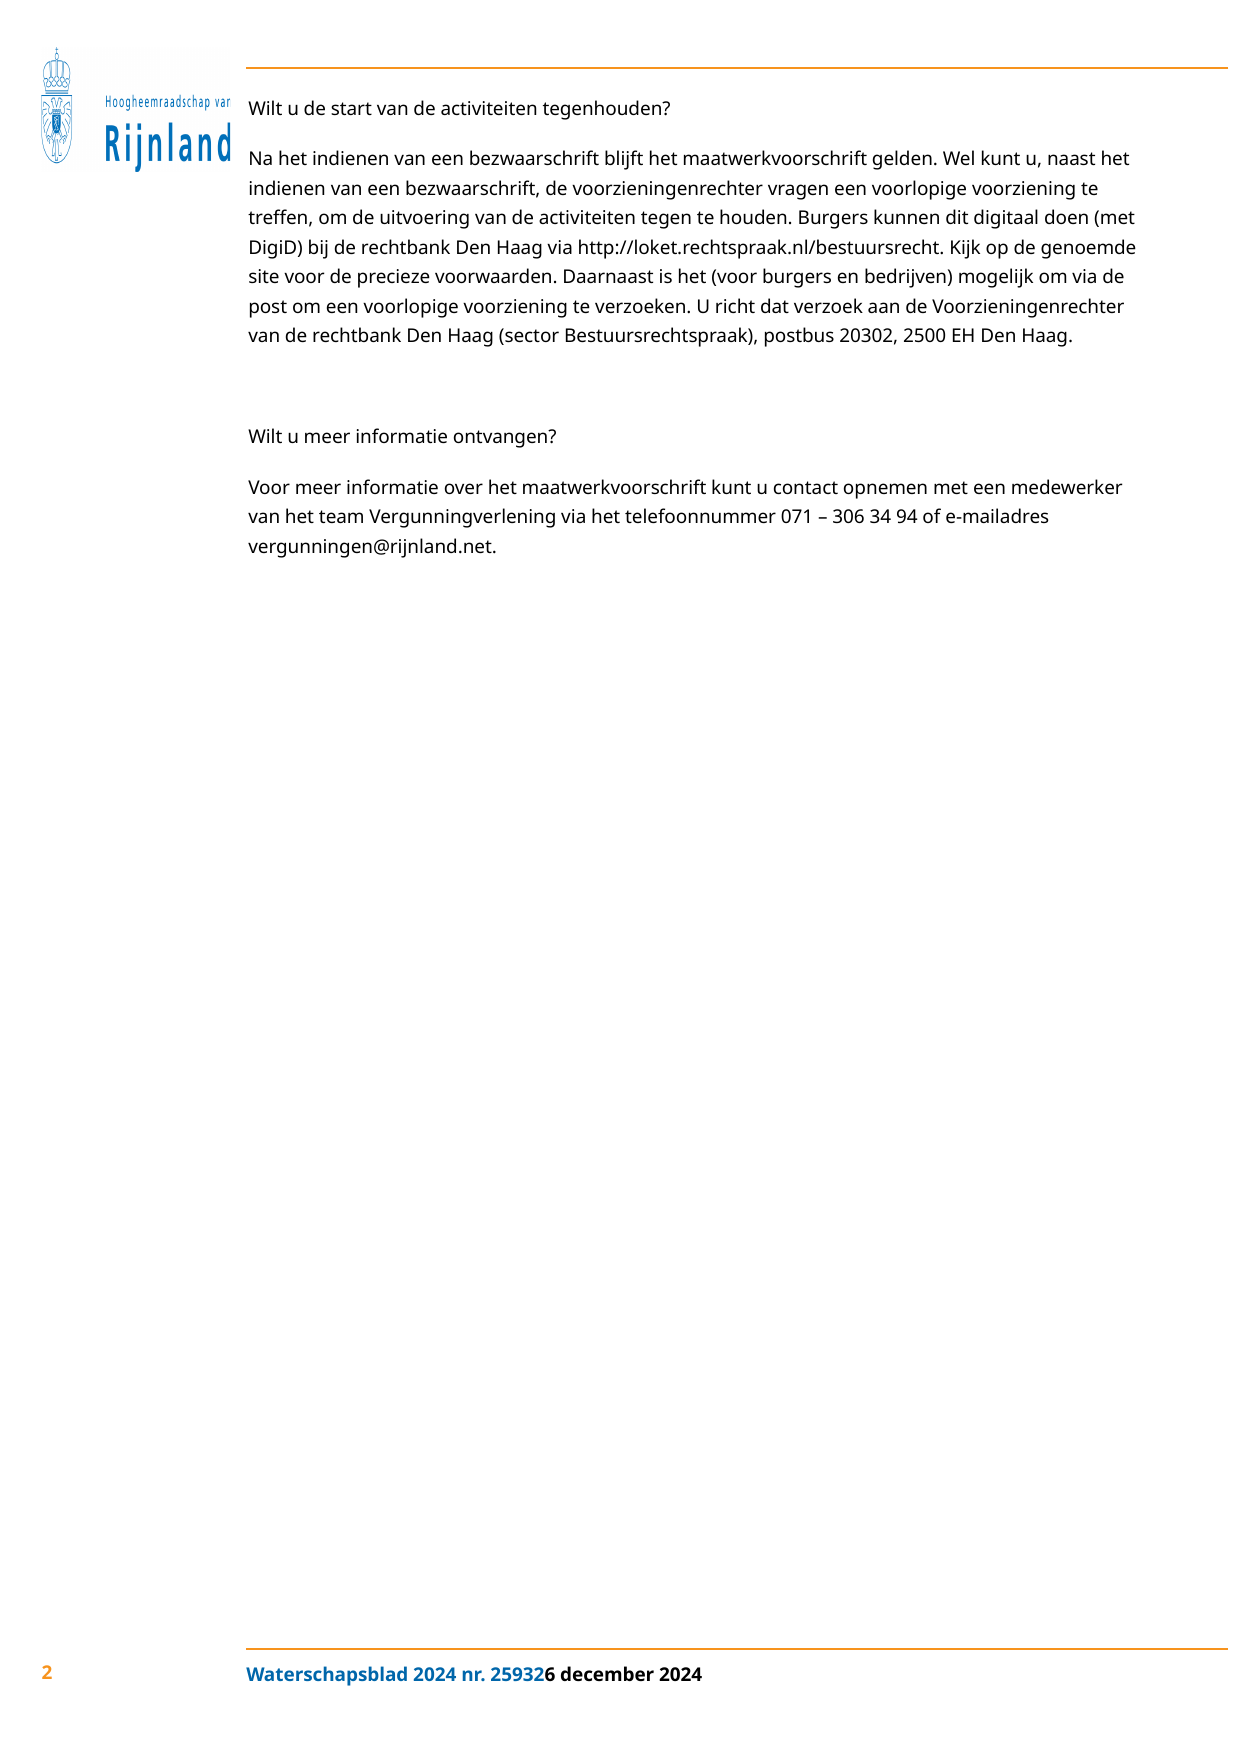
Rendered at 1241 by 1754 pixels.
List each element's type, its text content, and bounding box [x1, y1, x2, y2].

text Voor meer informatie over het maatwerkvoorschrift kunt u contact opnemen met een medewerker van het team Vergunningverlening via het telefoonnummer 071 – 306 34 94 of e-mailadres vergunningen@rijnland.net. [248, 474, 1152, 559]
picture [41, 47, 231, 172]
text Na het indienen van een bezwaarschrift blijft het maatwerkvoorschrift gelden. Wel kunt u, naast het indienen van een bezwaarschrift, de voorzieningenrechter vragen een voorlopige voorziening te treffen, om de uitvoering van de activiteiten tegen te houden. Burgers kunnen dit digitaal doen (met DigiD) bij de rechtbank Den Haag via http://loket.rechtspraak.nl/bestuursrecht. Kijk op de genoemde site voor de precieze voorwaarden. Daarnaast is het (voor burgers en bedrijven) mogelijk om via de post om een voorlopige voorziening te verzoeken. U richt dat verzoek aan de Voorzieningenrechter van de rechtbank Den Haag (sector Bestuursrechtspraak), postbus 20302, 2500 EH Den Haag. [248, 145, 1152, 348]
text Wilt u de start van de activiteiten tegenhouden? [248, 95, 1152, 121]
text Wilt u meer informatie ontvangen? [248, 423, 1152, 449]
